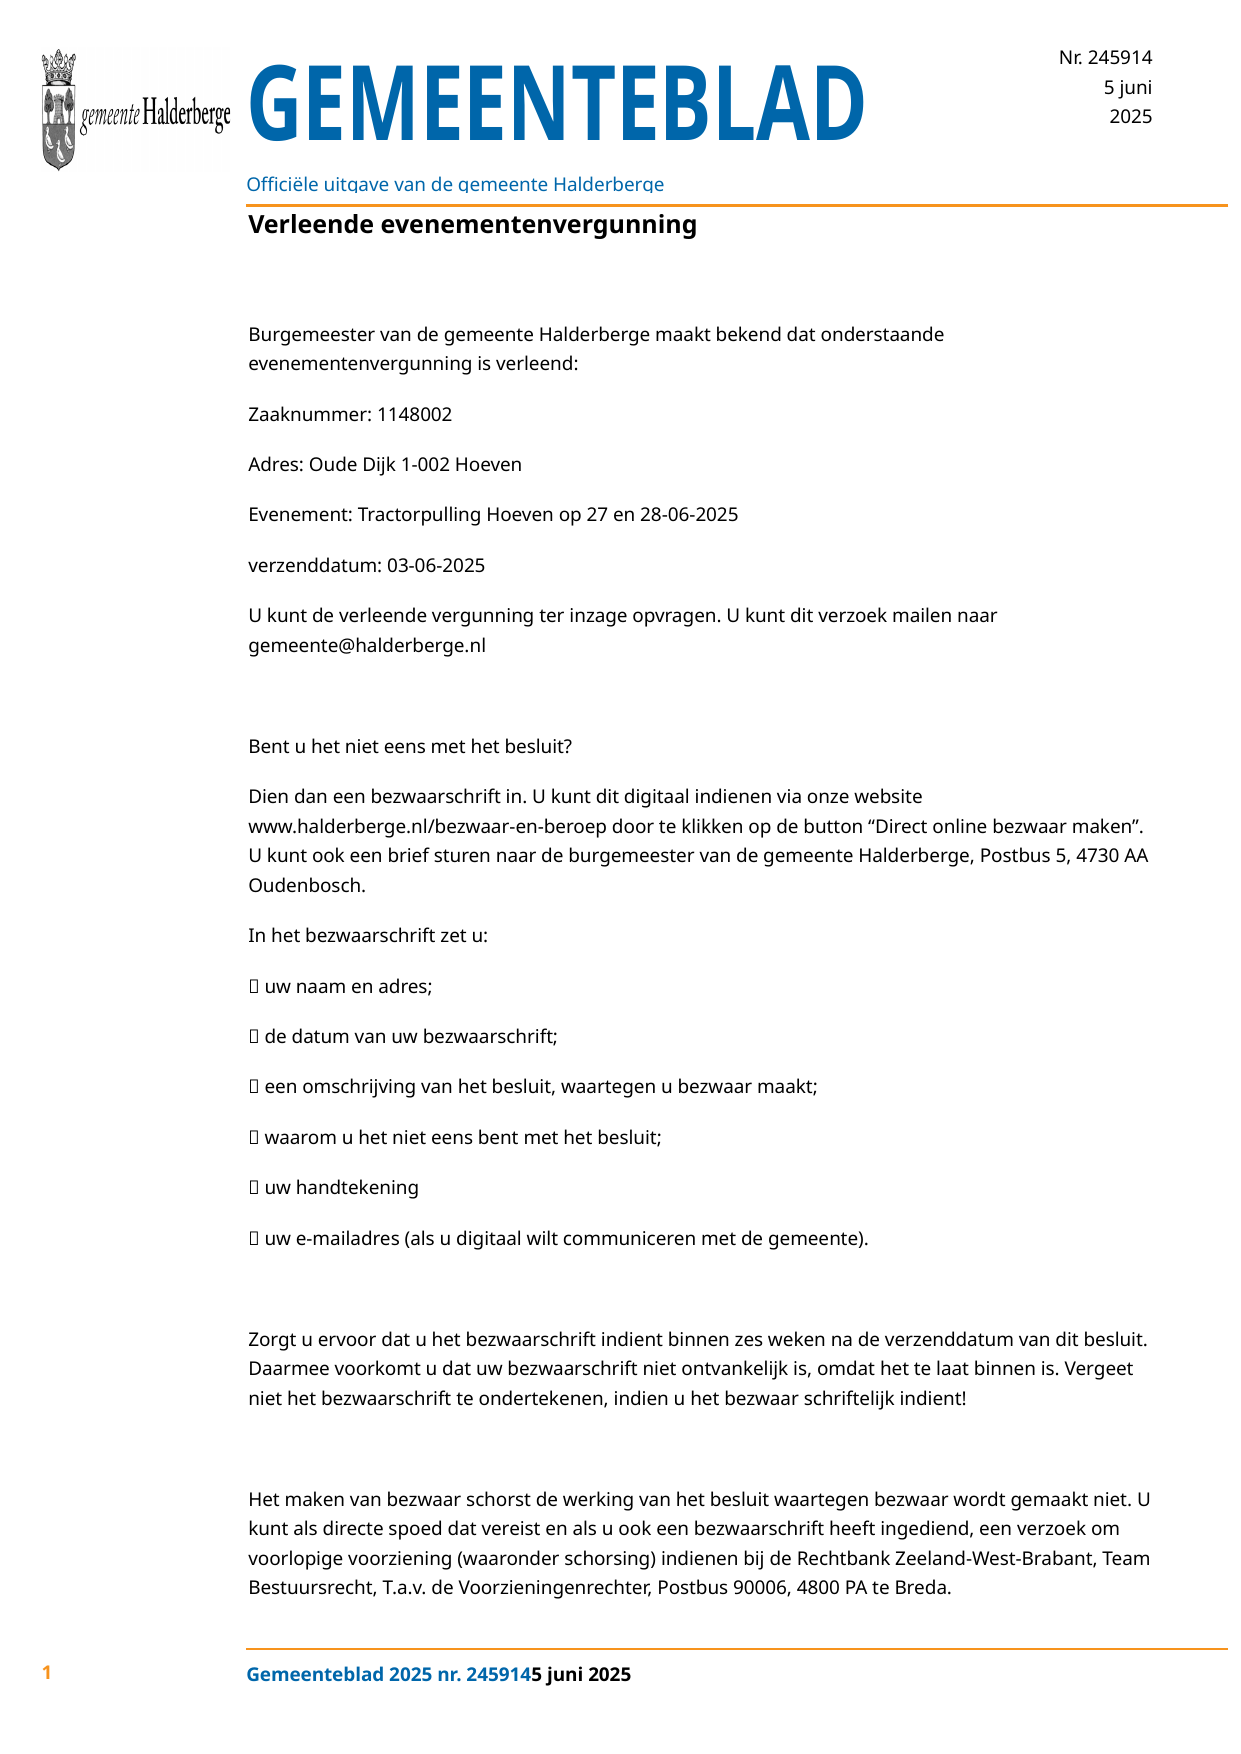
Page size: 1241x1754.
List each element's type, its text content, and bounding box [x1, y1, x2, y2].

text  waarom u het niet eens bent met het besluit; [248, 1124, 1152, 1150]
text  uw handtekening [248, 1174, 1152, 1200]
text U kunt de verleende vergunning ter inzage opvragen. U kunt dit verzoek mailen naar gemeente@halderberge.nl [248, 602, 1152, 658]
text Het maken van bezwaar schorst de werking van het besluit waartegen bezwaar wordt gemaakt niet. U kunt als directe spoed dat vereist en als u ook een bezwaarschrift heeft ingediend, een verzoek om voorlopige voorziening (waaronder schorsing) indienen bij de Rechtbank Zeeland-West-Brabant, Team Bestuursrecht, T.a.v. de Voorzieningenrechter, Postbus 90006, 4800 PA te Breda. [248, 1486, 1152, 1600]
text Verleende evenementenvergunning [248, 207, 1152, 241]
text Zaaknummer: 1148002 [248, 401, 1152, 426]
picture [41, 47, 231, 172]
text  uw naam en adres; [248, 973, 1152, 998]
text  een omschrijving van het besluit, waartegen u bezwaar maakt; [248, 1074, 1152, 1099]
text verzenddatum: 03-06-2025 [248, 552, 1152, 578]
text Burgemeester van de gemeente Halderberge maakt bekend dat onderstaande evenementenvergunning is verleend: [248, 321, 1152, 376]
text  de datum van uw bezwaarschrift; [248, 1023, 1152, 1049]
text Zorgt u ervoor dat u het bezwaarschrift indient binnen zes weken na de verzenddatum van dit besluit. Daarmee voorkomt u dat uw bezwaarschrift niet ontvankelijk is, omdat het te laat binnen is. Vergeet niet het bezwaarschrift te ondertekenen, indien u het bezwaar schriftelijk indient! [248, 1326, 1152, 1411]
text Evenement: Tractorpulling Hoeven op 27 en 28-06-2025 [248, 502, 1152, 527]
text  uw e-mailadres (als u digitaal wilt communiceren met de gemeente). [248, 1225, 1152, 1251]
text Adres: Oude Dijk 1-002 Hoeven [248, 451, 1152, 477]
text Dien dan een bezwaarschrift in. U kunt dit digitaal indienen via onze website www.halderberge.nl/bezwaar-en-beroep door te klikken op de button “Direct online bezwaar maken”. U kunt ook een brief sturen naar de burgemeester van de gemeente Halderberge, Postbus 5, 4730 AA Oudenbosch. [248, 783, 1152, 898]
text Bent u het niet eens met het besluit? [248, 733, 1152, 758]
text In het bezwaarschrift zet u: [248, 922, 1152, 948]
